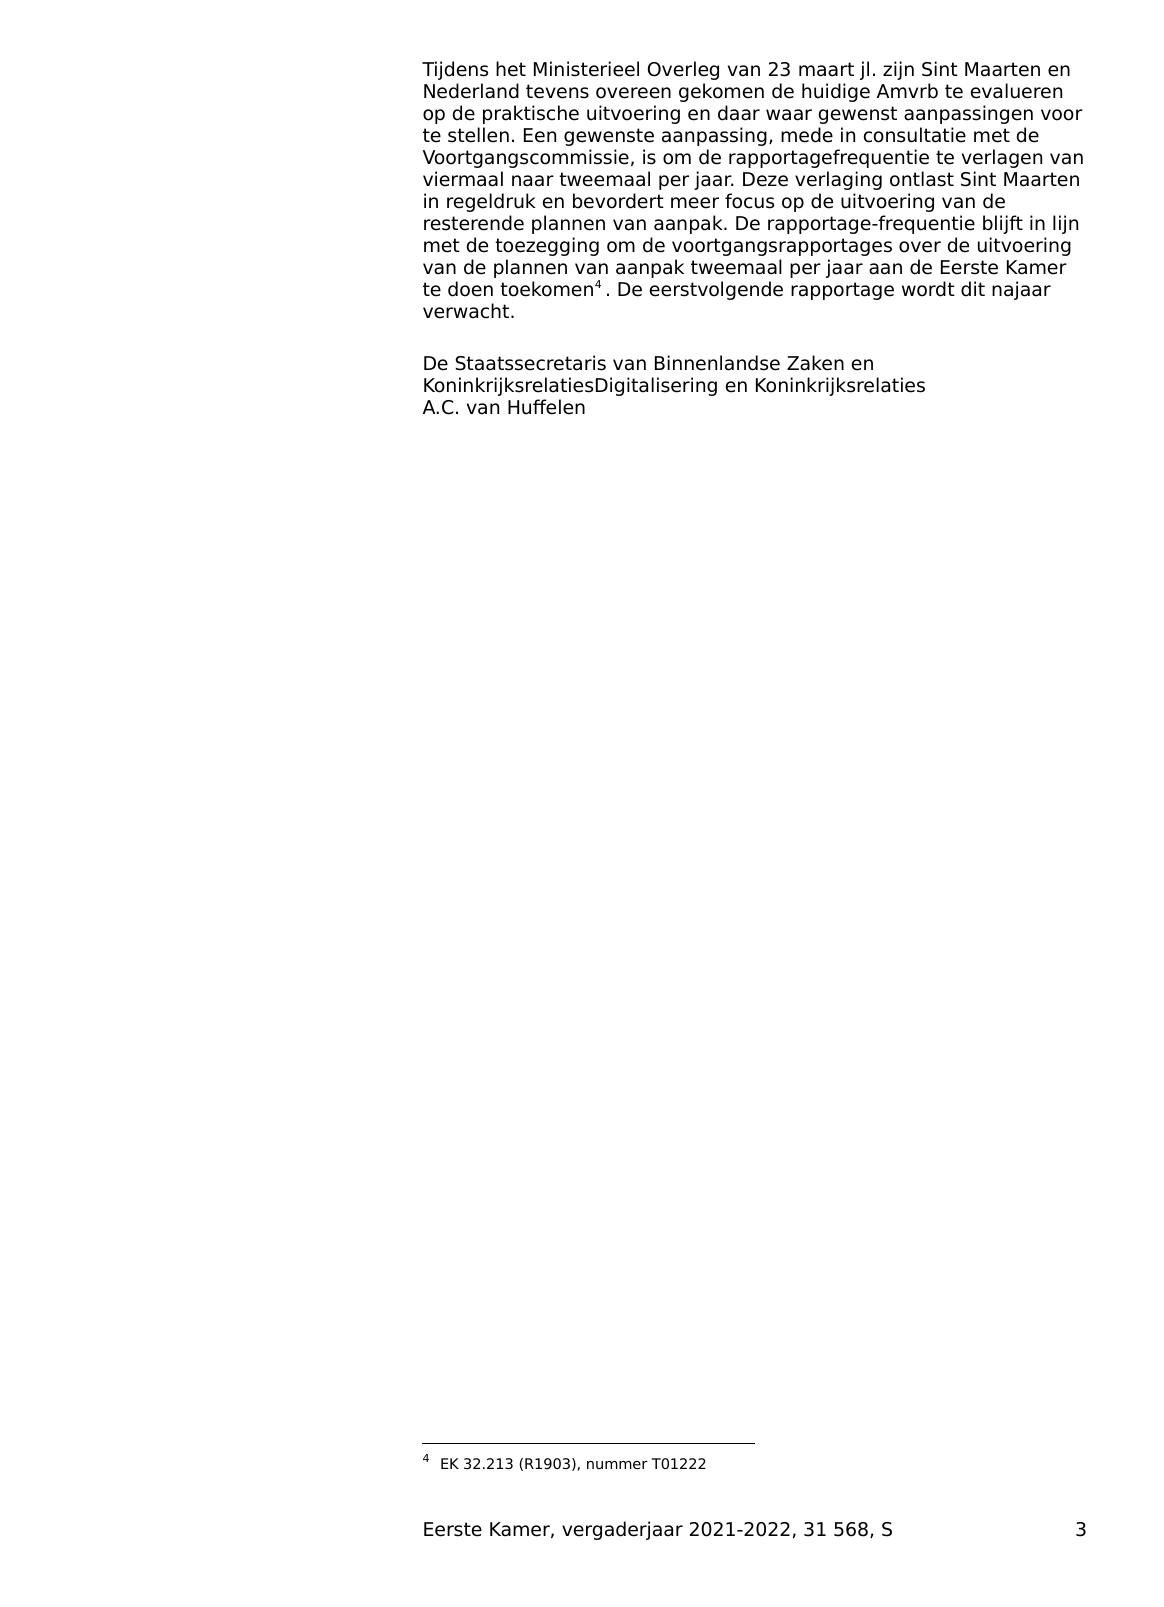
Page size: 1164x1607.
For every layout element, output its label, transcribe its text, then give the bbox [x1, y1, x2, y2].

text De Staatssecretaris van Binnenlandse Zaken en KoninkrijksrelatiesDigitalisering en Koninkrijksrelaties A.C. van Huffelen [422, 353, 1087, 419]
text EK 32.213 (R1903), nummer T01222 [422, 1452, 1087, 1474]
text Tijdens het Ministerieel Overleg van 23 maart jl. zijn Sint Maarten en Nederland tevens overeen gekomen de huidige Amvrb te evalueren op de praktische uitvoering en daar waar gewenst aanpassingen voor te stellen. Een gewenste aanpassing, mede in consultatie met de Voortgangscommissie, is om de rapportagefrequentie te verlagen van viermaal naar tweemaal per jaar. Deze verlaging ontlast Sint Maarten in regeldruk en bevordert meer focus op de uitvoering van de resterende plannen van aanpak. De rapportage-frequentie blijft in lijn met de toezegging om de voortgangsrapportages over de uitvoering van de plannen van aanpak tweemaal per jaar aan de Eerste Kamer te doen toekomen. De eerstvolgende rapportage wordt dit najaar verwacht. [422, 59, 1087, 323]
